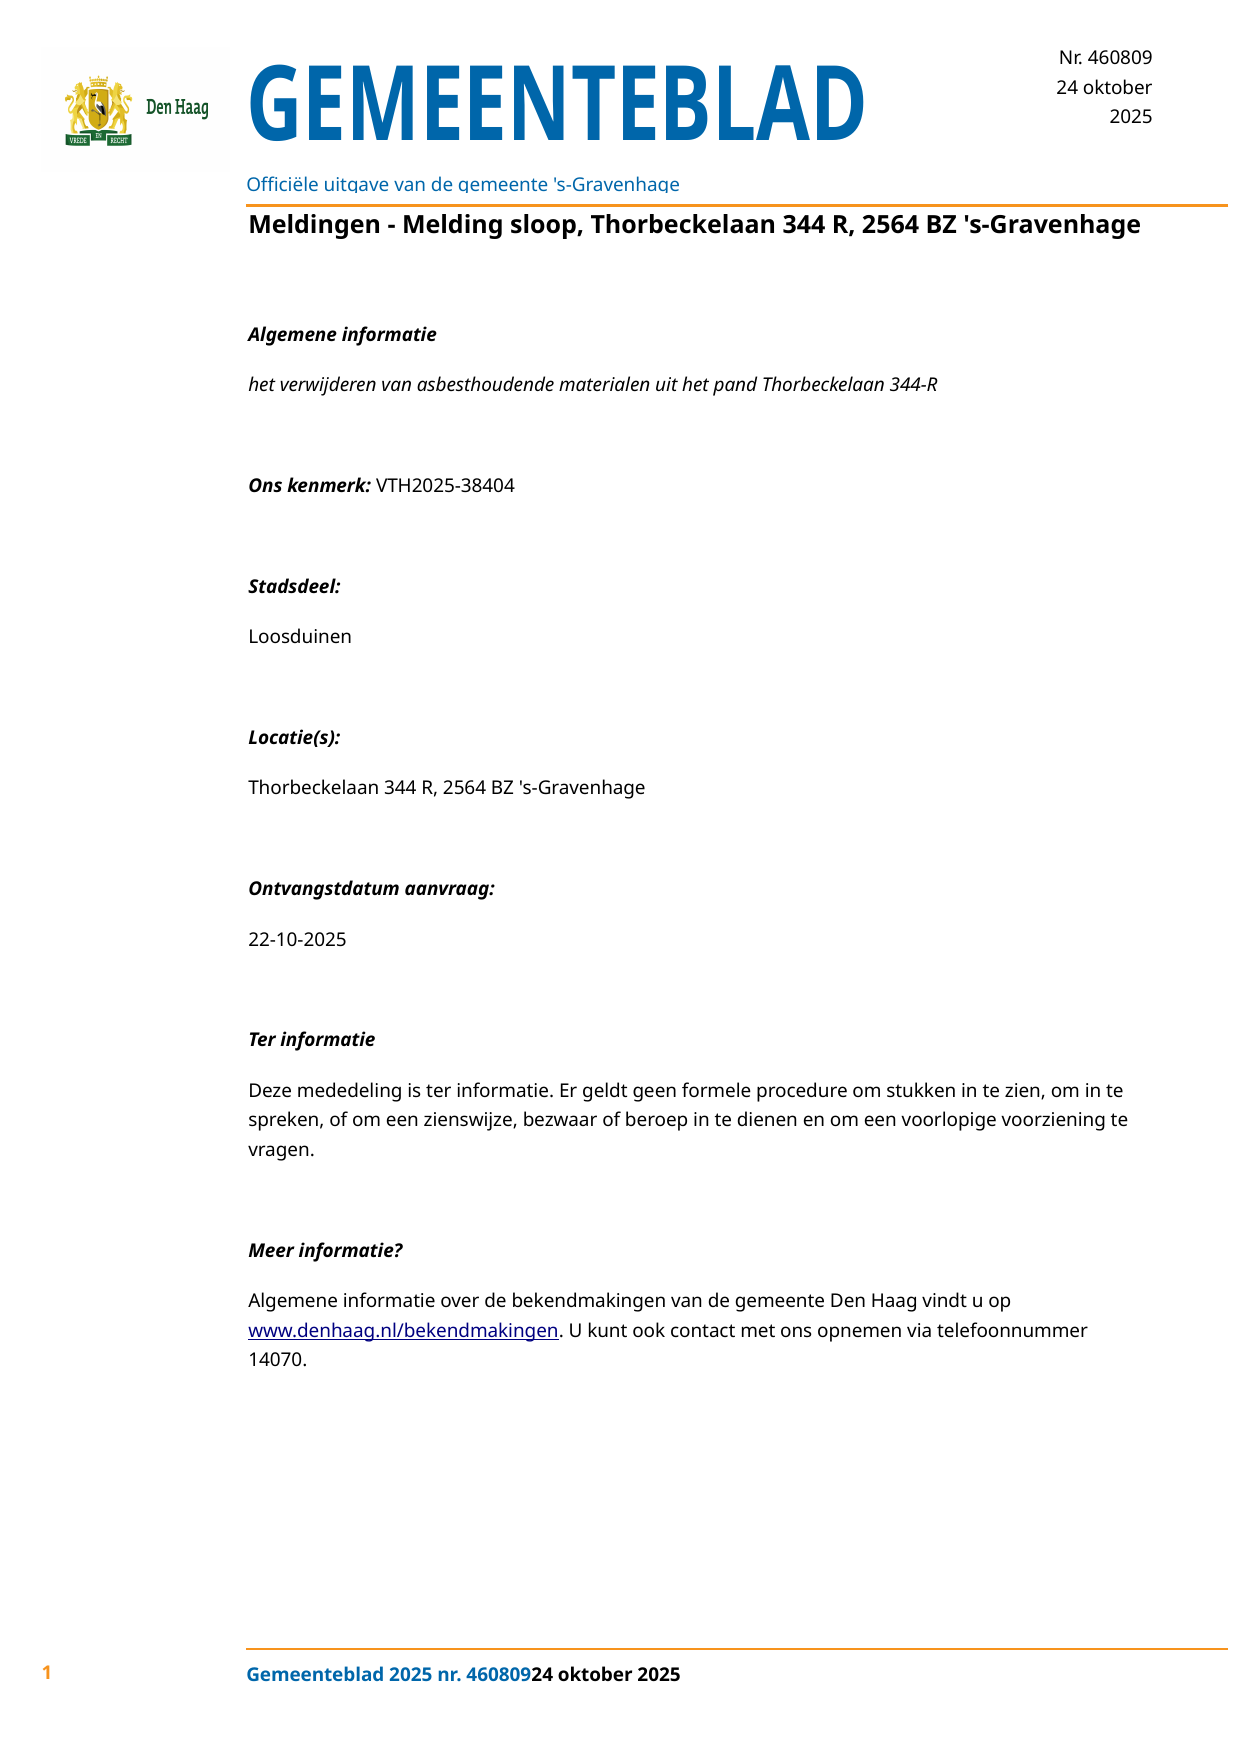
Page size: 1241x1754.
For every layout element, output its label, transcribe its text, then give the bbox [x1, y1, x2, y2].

text Ons kenmerk: VTH2025-38404 [248, 472, 1152, 498]
text Meer informatie? [248, 1237, 1152, 1263]
text Ter informatie [248, 1027, 1152, 1052]
text Meldingen - Melding sloop, Thorbeckelaan 344 R, 2564 BZ 's-Gravenhage [248, 207, 1152, 241]
text Loosduinen [248, 623, 1152, 649]
text Thorbeckelaan 344 R, 2564 BZ 's-Gravenhage [248, 774, 1152, 800]
picture [41, 47, 231, 172]
text Locatie(s): [248, 724, 1152, 750]
text Algemene informatie over de bekendmakingen van de gemeente Den Haag vindt u op www.denhaag.nl/bekendmakingen. U kunt ook contact met ons opnemen via telefoonnummer 14070. [248, 1287, 1152, 1372]
text Algemene informatie [248, 321, 1152, 346]
text Ontvangstdatum aanvraag: [248, 875, 1152, 901]
text 22-10-2025 [248, 926, 1152, 951]
text Stadsdeel: [248, 573, 1152, 598]
text Deze mededeling is ter informatie. Er geldt geen formele procedure om stukken in te zien, om in te spreken, of om een zienswijze, bezwaar of beroep in te dienen en om een voorlopige voorziening te vragen. [248, 1077, 1152, 1162]
text het verwijderen van asbesthoudende materialen uit het pand Thorbeckelaan 344-R [248, 371, 1152, 397]
